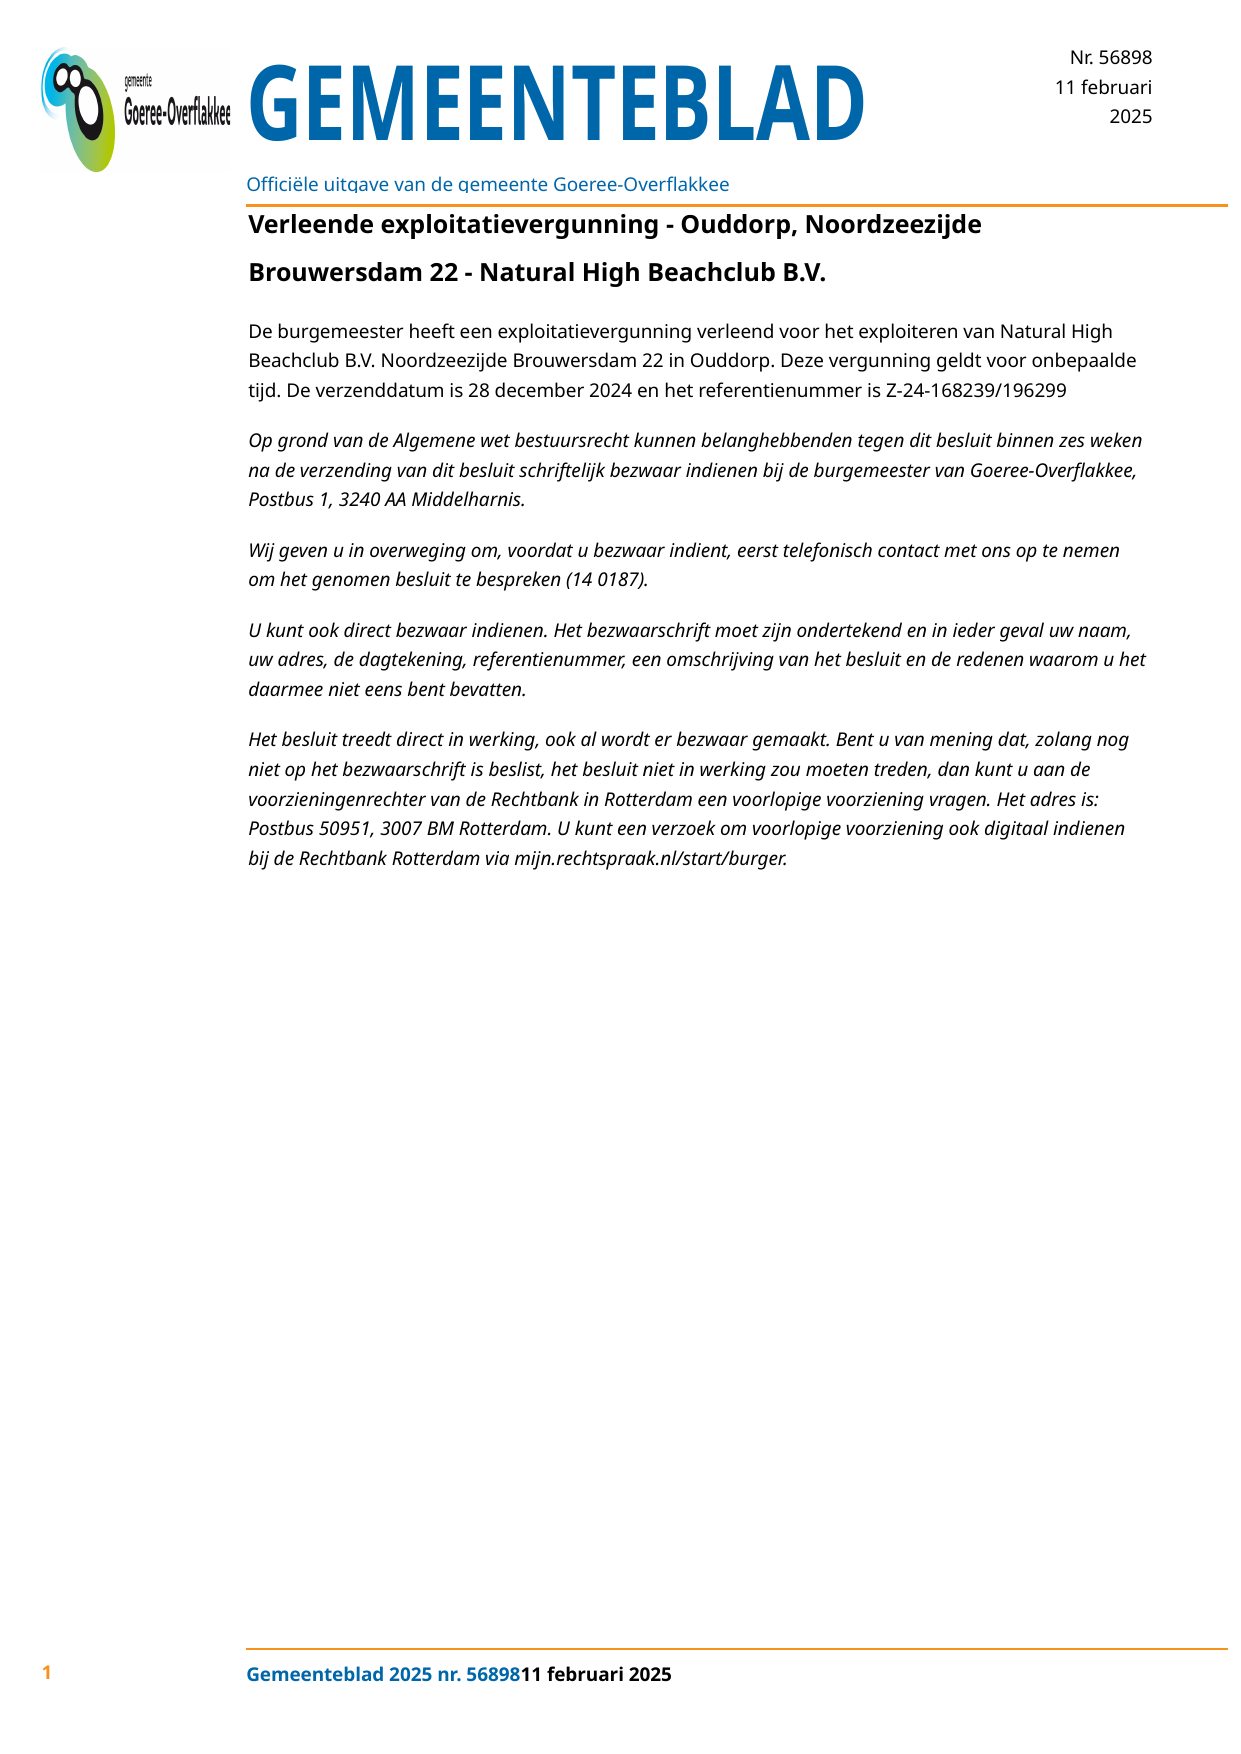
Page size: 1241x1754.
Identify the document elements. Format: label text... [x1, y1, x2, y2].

text Verleende exploitatievergunning - Ouddorp, Noordzeezijde Brouwersdam 22 - Natural High Beachclub B.V. [248, 207, 1152, 288]
text Het besluit treedt direct in werking, ook al wordt er bezwaar gemaakt. Bent u van mening dat, zolang nog niet op het bezwaarschrift is beslist, het besluit niet in werking zou moeten treden, dan kunt u aan de voorzieningenrechter van de Rechtbank in Rotterdam een voorlopige voorziening vragen. Het adres is: Postbus 50951, 3007 BM Rotterdam. U kunt een verzoek om voorlopige voorziening ook digitaal indienen bij de Rechtbank Rotterdam via mijn.rechtspraak.nl/start/burger. [248, 727, 1152, 871]
text Wij geven u in overweging om, voordat u bezwaar indient, eerst telefonisch contact met ons op te nemen om het genomen besluit te bespreken (14 0187). [248, 537, 1152, 592]
picture [41, 47, 231, 172]
text De burgemeester heeft een exploitatievergunning verleend voor het exploiteren van Natural High Beachclub B.V. Noordzeezijde Brouwersdam 22 in Ouddorp. Deze vergunning geldt voor onbepaalde tijd. De verzenddatum is 28 december 2024 en het referentienummer is Z-24-168239/196299 [248, 318, 1152, 403]
text U kunt ook direct bezwaar indienen. Het bezwaarschrift moet zijn ondertekend en in ieder geval uw naam, uw adres, de dagtekening, referentienummer, een omschrijving van het besluit en de redenen waarom u het daarmee niet eens bent bevatten. [248, 617, 1152, 702]
text Op grond van de Algemene wet bestuursrecht kunnen belanghebbenden tegen dit besluit binnen zes weken na de verzending van dit besluit schriftelijk bezwaar indienen bij de burgemeester van Goeree-Overflakkee, Postbus 1, 3240 AA Middelharnis. [248, 427, 1152, 512]
